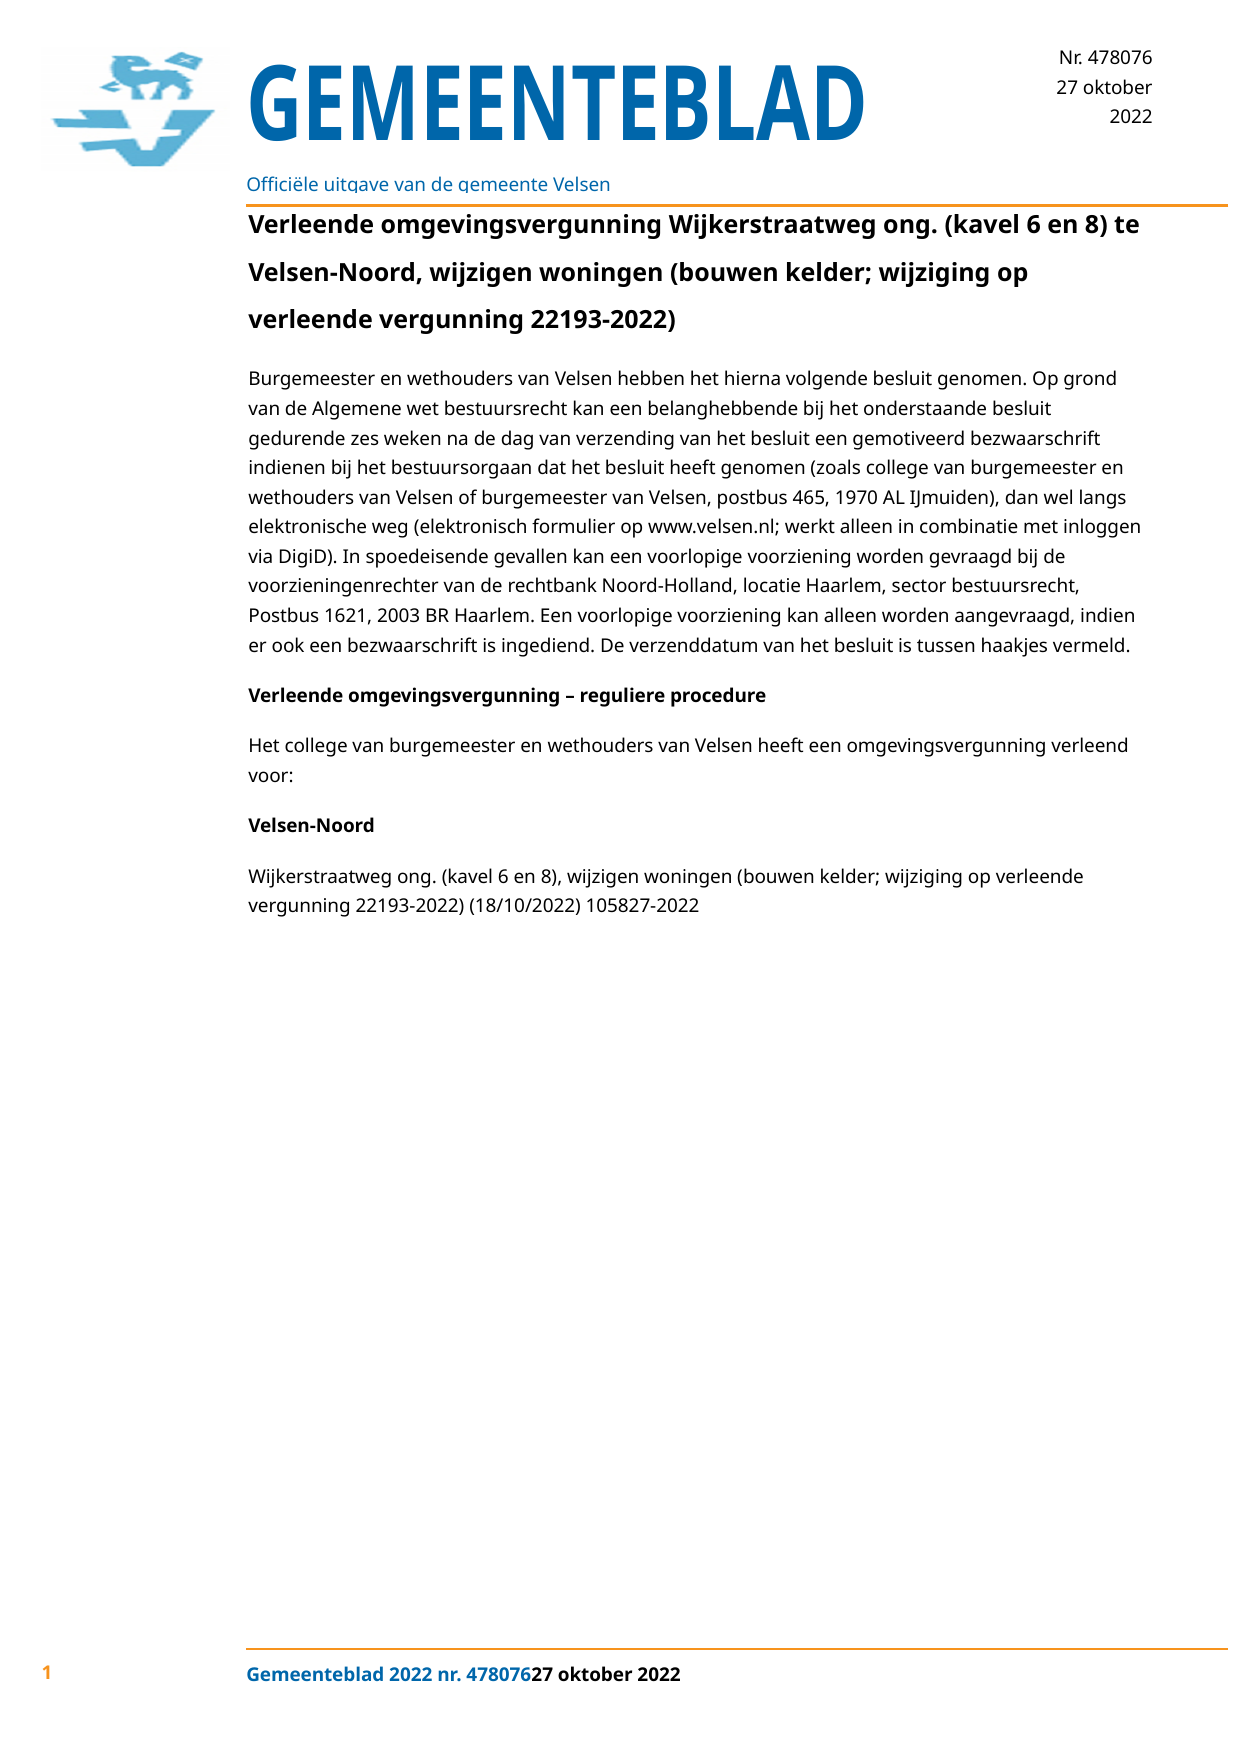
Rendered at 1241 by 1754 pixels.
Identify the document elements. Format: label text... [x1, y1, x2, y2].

text Burgemeester en wethouders van Velsen hebben het hierna volgende besluit genomen. Op grond van de Algemene wet bestuursrecht kan een belanghebbende bij het onderstaande besluit gedurende zes weken na de dag van verzending van het besluit een gemotiveerd bezwaarschrift indienen bij het bestuursorgaan dat het besluit heeft genomen (zoals college van burgemeester en wethouders van Velsen of burgemeester van Velsen, postbus 465, 1970 AL IJmuiden), dan wel langs elektronische weg (elektronisch formulier op www.velsen.nl; werkt alleen in combinatie met inloggen via DigiD). In spoedeisende gevallen kan een voorlopige voorziening worden gevraagd bij de voorzieningenrechter van de rechtbank Noord-Holland, locatie Haarlem, sector bestuursrecht, Postbus 1621, 2003 BR Haarlem. Een voorlopige voorziening kan alleen worden aangevraagd, indien er ook een bezwaarschrift is ingediend. De verzenddatum van het besluit is tussen haakjes vermeld. [248, 366, 1152, 657]
text Verleende omgevingsvergunning Wijkerstraatweg ong. (kavel 6 en 8) te Velsen-Noord, wijzigen woningen (bouwen kelder; wijziging op verleende vergunning 22193-2022) [248, 207, 1152, 336]
text Verleende omgevingsvergunning – reguliere procedure [248, 682, 1152, 708]
text Wijkerstraatweg ong. (kavel 6 en 8), wijzigen woningen (bouwen kelder; wijziging op verleende vergunning 22193-2022) (18/10/2022) 105827-2022 [248, 863, 1152, 918]
picture [41, 47, 231, 172]
text Velsen-Noord [248, 813, 1152, 838]
text Het college van burgemeester en wethouders van Velsen heeft een omgevingsvergunning verleend voor: [248, 733, 1152, 788]
